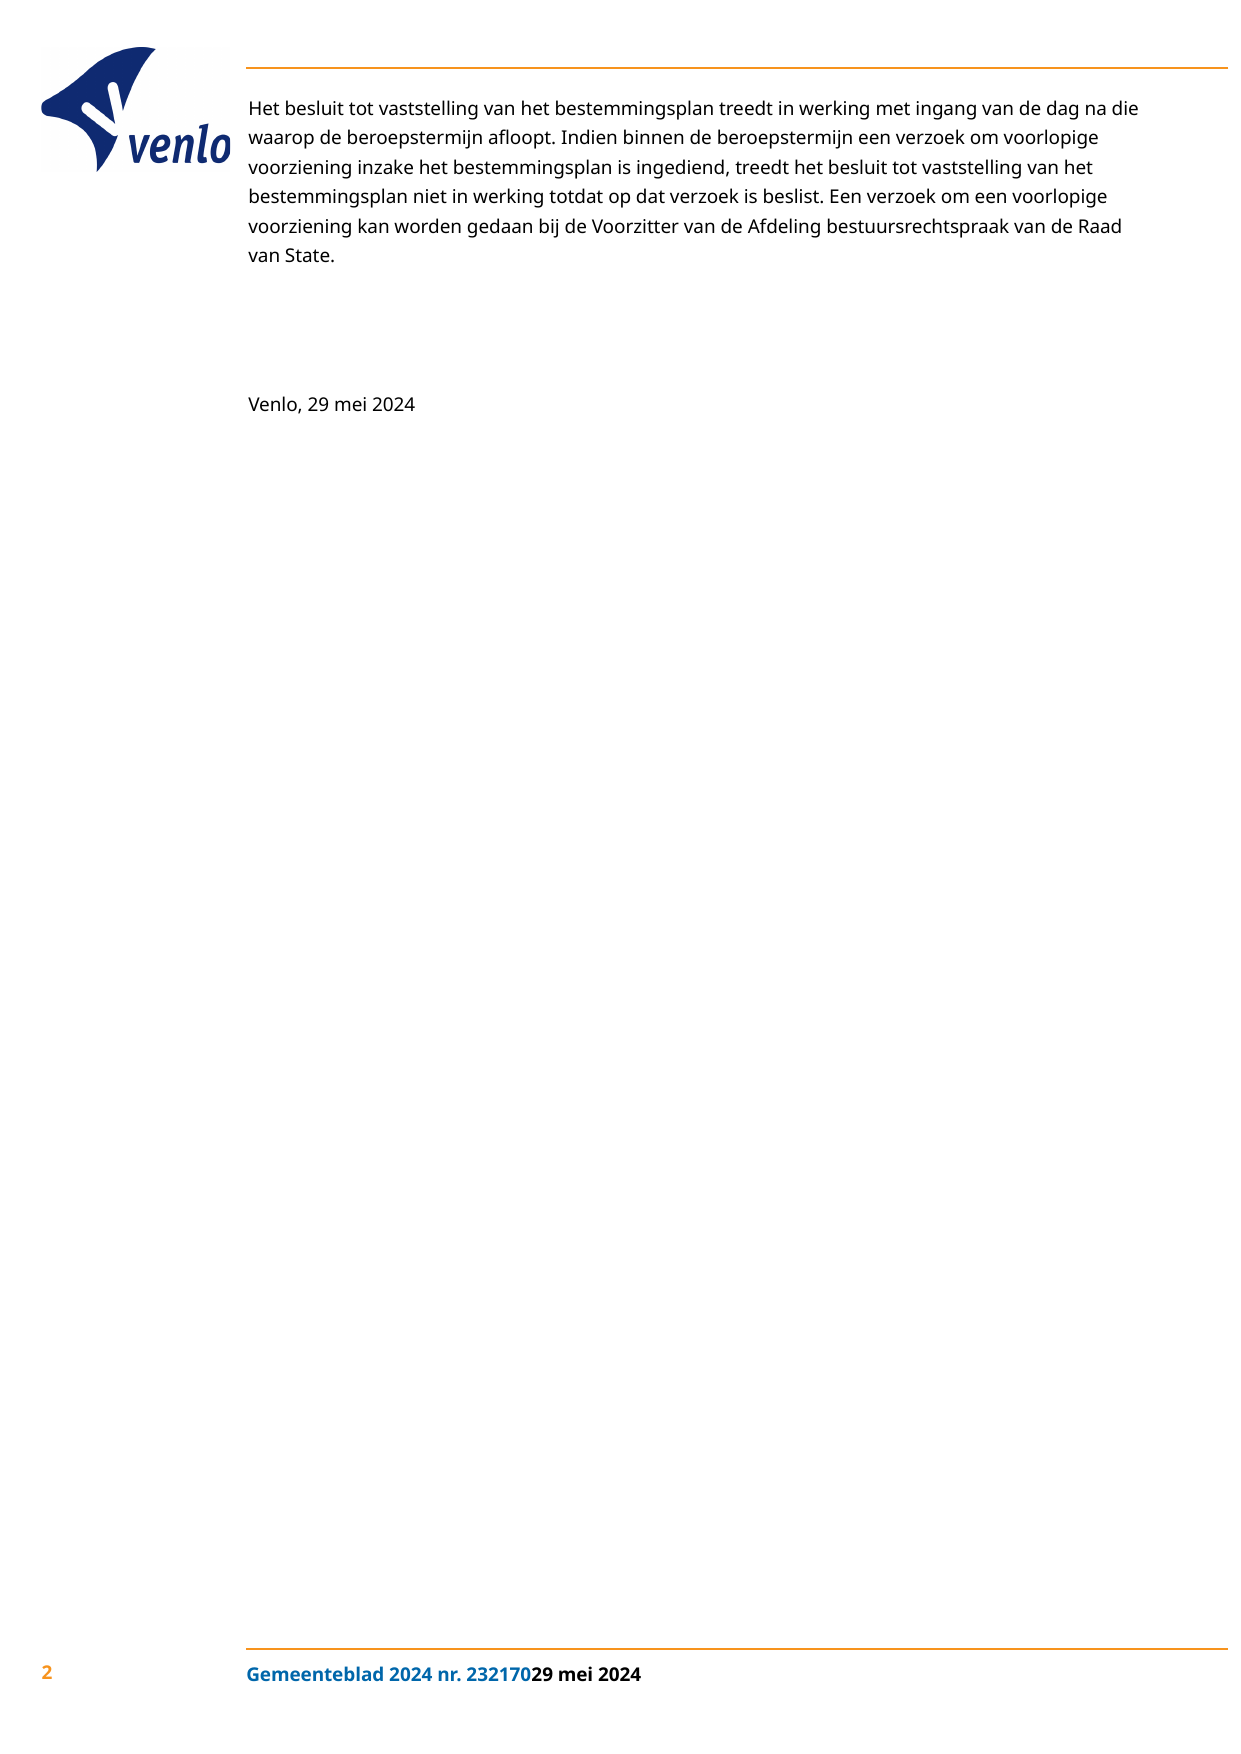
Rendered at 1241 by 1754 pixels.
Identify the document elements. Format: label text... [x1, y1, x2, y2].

picture [41, 47, 231, 172]
text Het besluit tot vaststelling van het bestemmingsplan treedt in werking met ingang van de dag na die waarop de beroepstermijn afloopt. Indien binnen de beroepstermijn een verzoek om voorlopige voorziening inzake het bestemmingsplan is ingediend, treedt het besluit tot vaststelling van het bestemmingsplan niet in werking totdat op dat verzoek is beslist. Een verzoek om een voorlopige voorziening kan worden gedaan bij de Voorzitter van de Afdeling bestuursrechtspraak van de Raad van State. [248, 95, 1152, 268]
text Venlo, 29 mei 2024 [248, 391, 1152, 417]
